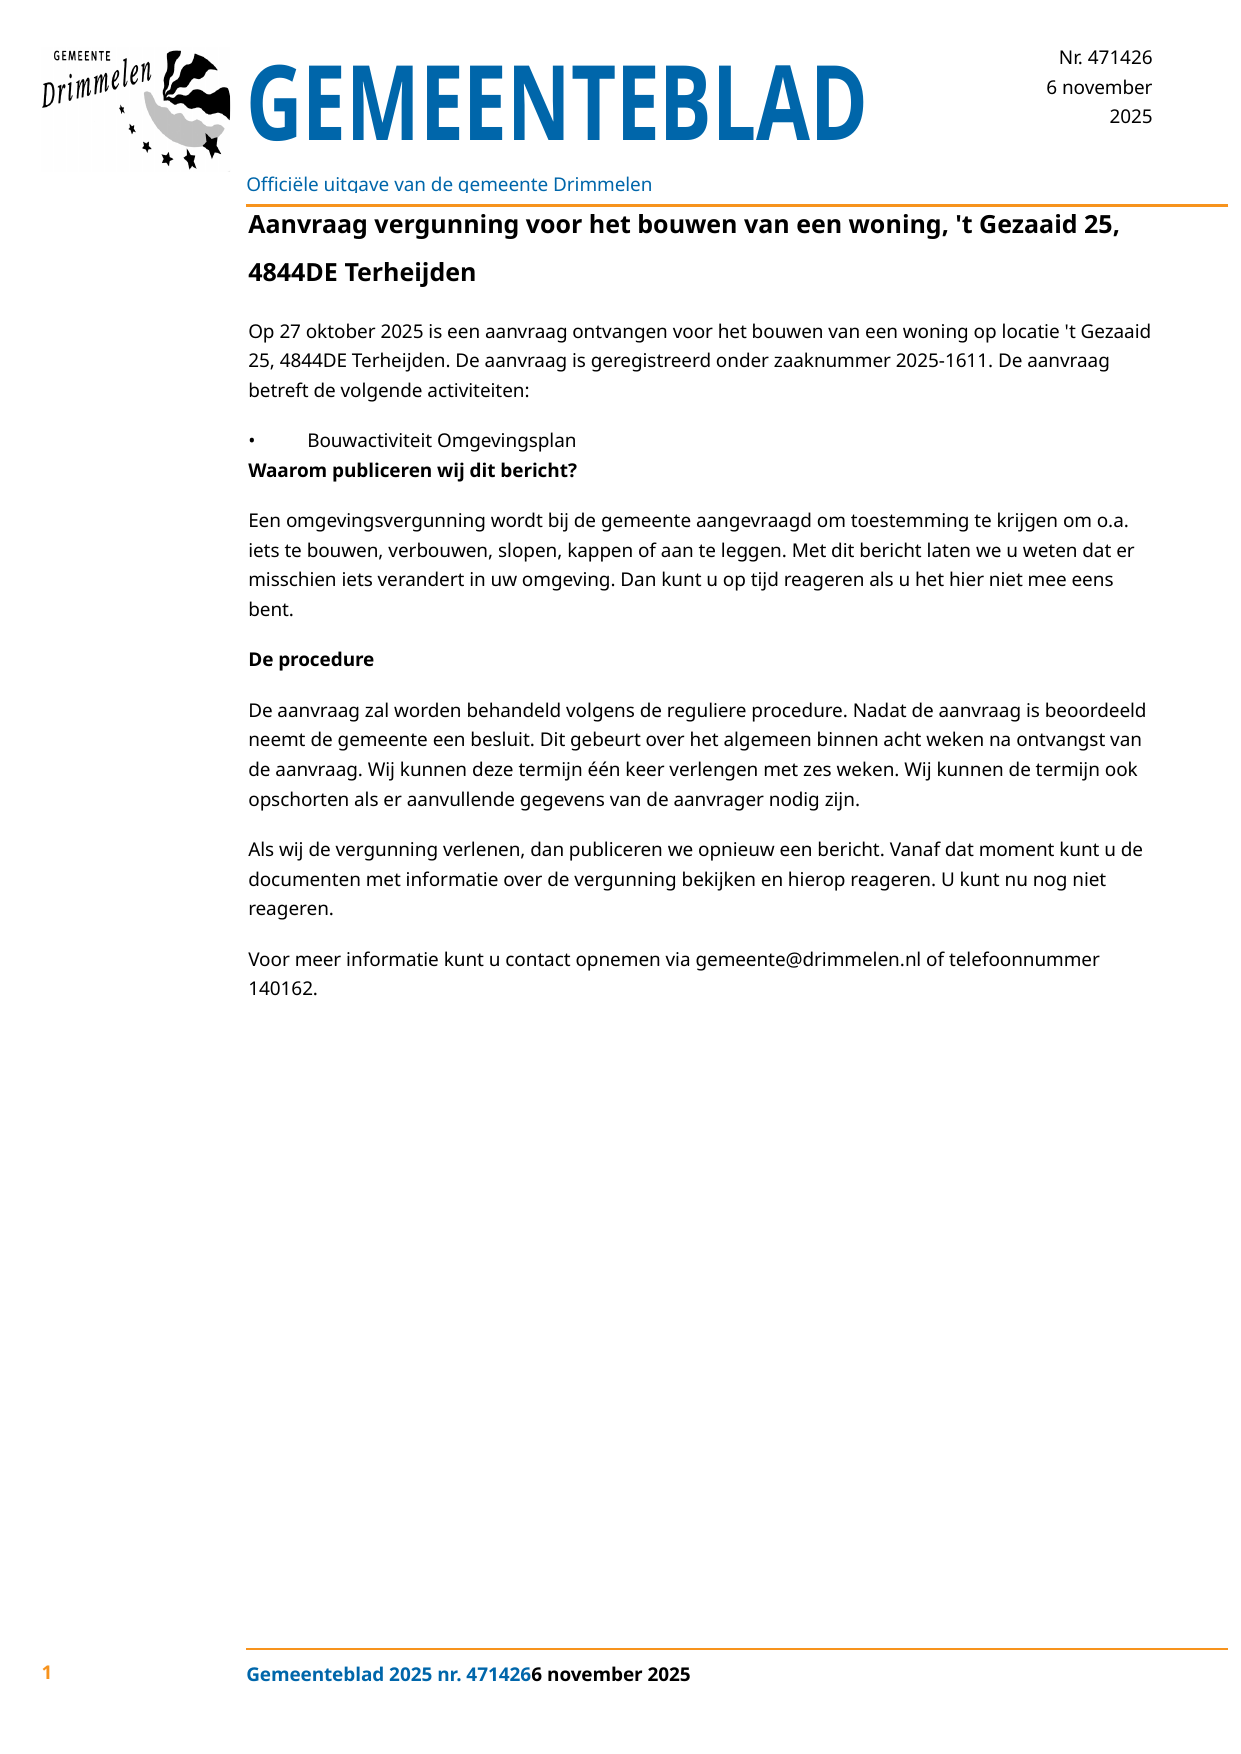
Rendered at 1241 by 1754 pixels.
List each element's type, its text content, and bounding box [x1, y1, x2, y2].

picture [41, 47, 231, 172]
text Aanvraag vergunning voor het bouwen van een woning, 't Gezaaid 25, 4844DE Terheijden [248, 207, 1152, 288]
text Op 27 oktober 2025 is een aanvraag ontvangen voor het bouwen van een woning op locatie 't Gezaaid 25, 4844DE Terheijden. De aanvraag is geregistreerd onder zaaknummer 2025-1611. De aanvraag betreft de volgende activiteiten: [248, 318, 1152, 403]
text Waarom publiceren wij dit bericht? [248, 457, 1152, 483]
list Bouwactiviteit Omgevingsplan [248, 427, 1152, 453]
text Voor meer informatie kunt u contact opnemen via gemeente@drimmelen.nl of telefoonnummer 140162. [248, 946, 1152, 1001]
text Een omgevingsvergunning wordt bij de gemeente aangevraagd om toestemming te krijgen om o.a. iets te bouwen, verbouwen, slopen, kappen of aan te leggen. Met dit bericht laten we u weten dat er misschien iets verandert in uw omgeving. Dan kunt u op tijd reageren als u het hier niet mee eens bent. [248, 507, 1152, 622]
text De procedure [248, 647, 1152, 672]
text Als wij de vergunning verlenen, dan publiceren we opnieuw een bericht. Vanaf dat moment kunt u de documenten met informatie over de vergunning bekijken en hierop reageren. U kunt nu nog niet reageren. [248, 836, 1152, 921]
text De aanvraag zal worden behandeld volgens de reguliere procedure. Nadat de aanvraag is beoordeeld neemt de gemeente een besluit. Dit gebeurt over het algemeen binnen acht weken na ontvangst van de aanvraag. Wij kunnen deze termijn één keer verlengen met zes weken. Wij kunnen de termijn ook opschorten als er aanvullende gegevens van de aanvrager nodig zijn. [248, 697, 1152, 812]
